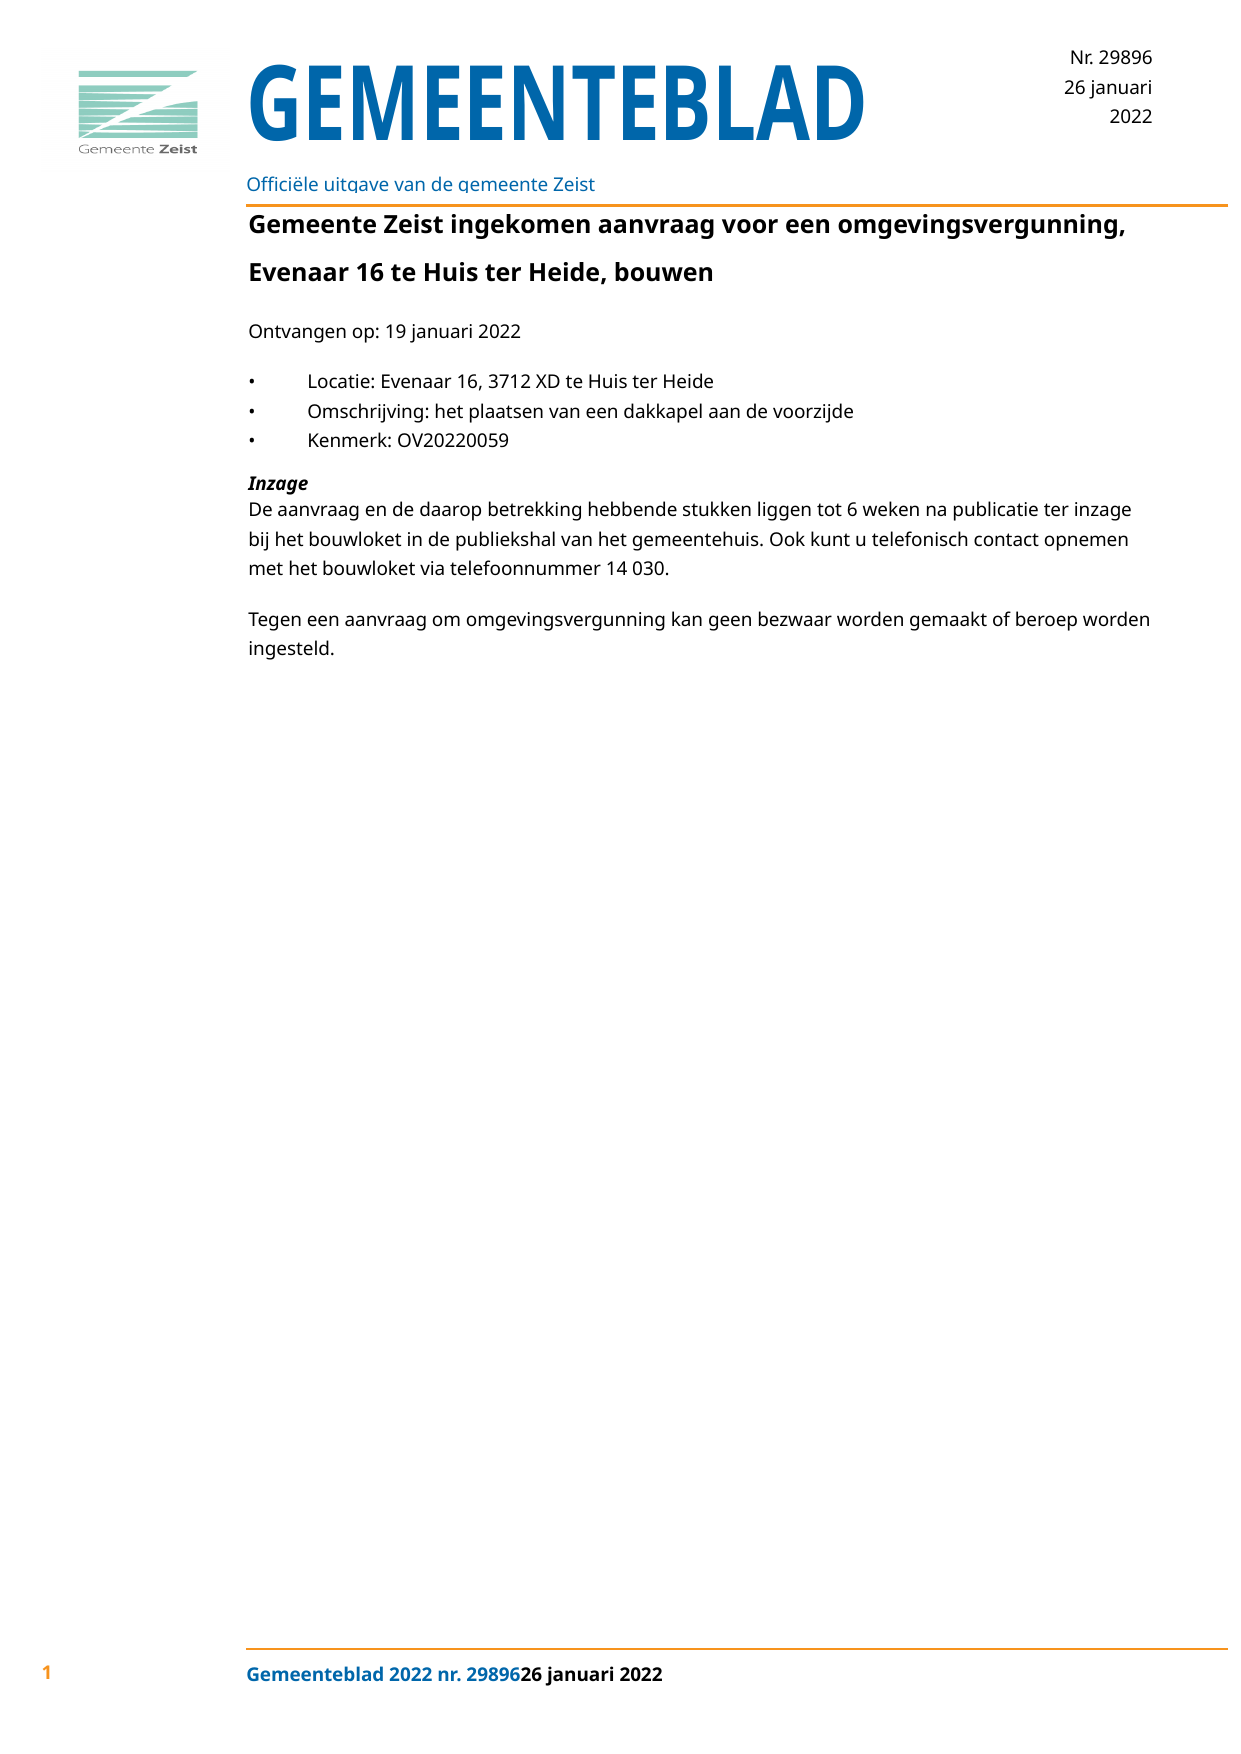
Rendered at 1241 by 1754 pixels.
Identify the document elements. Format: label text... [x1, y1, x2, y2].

text Tegen een aanvraag om omgevingsvergunning kan geen bezwaar worden gemaakt of beroep worden ingesteld. [248, 606, 1152, 661]
text Inzage [248, 471, 1152, 496]
text De aanvraag en de daarop betrekking hebbende stukken liggen tot 6 weken na publicatie ter inzage bij het bouwloket in de publiekshal van het gemeentehuis. Ook kunt u telefonisch contact opnemen met het bouwloket via telefoonnummer 14 030. [248, 496, 1152, 581]
list Locatie: Evenaar 16, 3712 XD te Huis ter Heide [248, 368, 1152, 394]
picture [41, 47, 231, 172]
list Omschrijving: het plaatsen van een dakkapel aan de voorzijde [248, 398, 1152, 424]
list Kenmerk: OV20220059 [248, 427, 1152, 453]
text Ontvangen op: 19 januari 2022 [248, 318, 1152, 344]
text Gemeente Zeist ingekomen aanvraag voor een omgevingsvergunning, Evenaar 16 te Huis ter Heide, bouwen [248, 207, 1152, 288]
